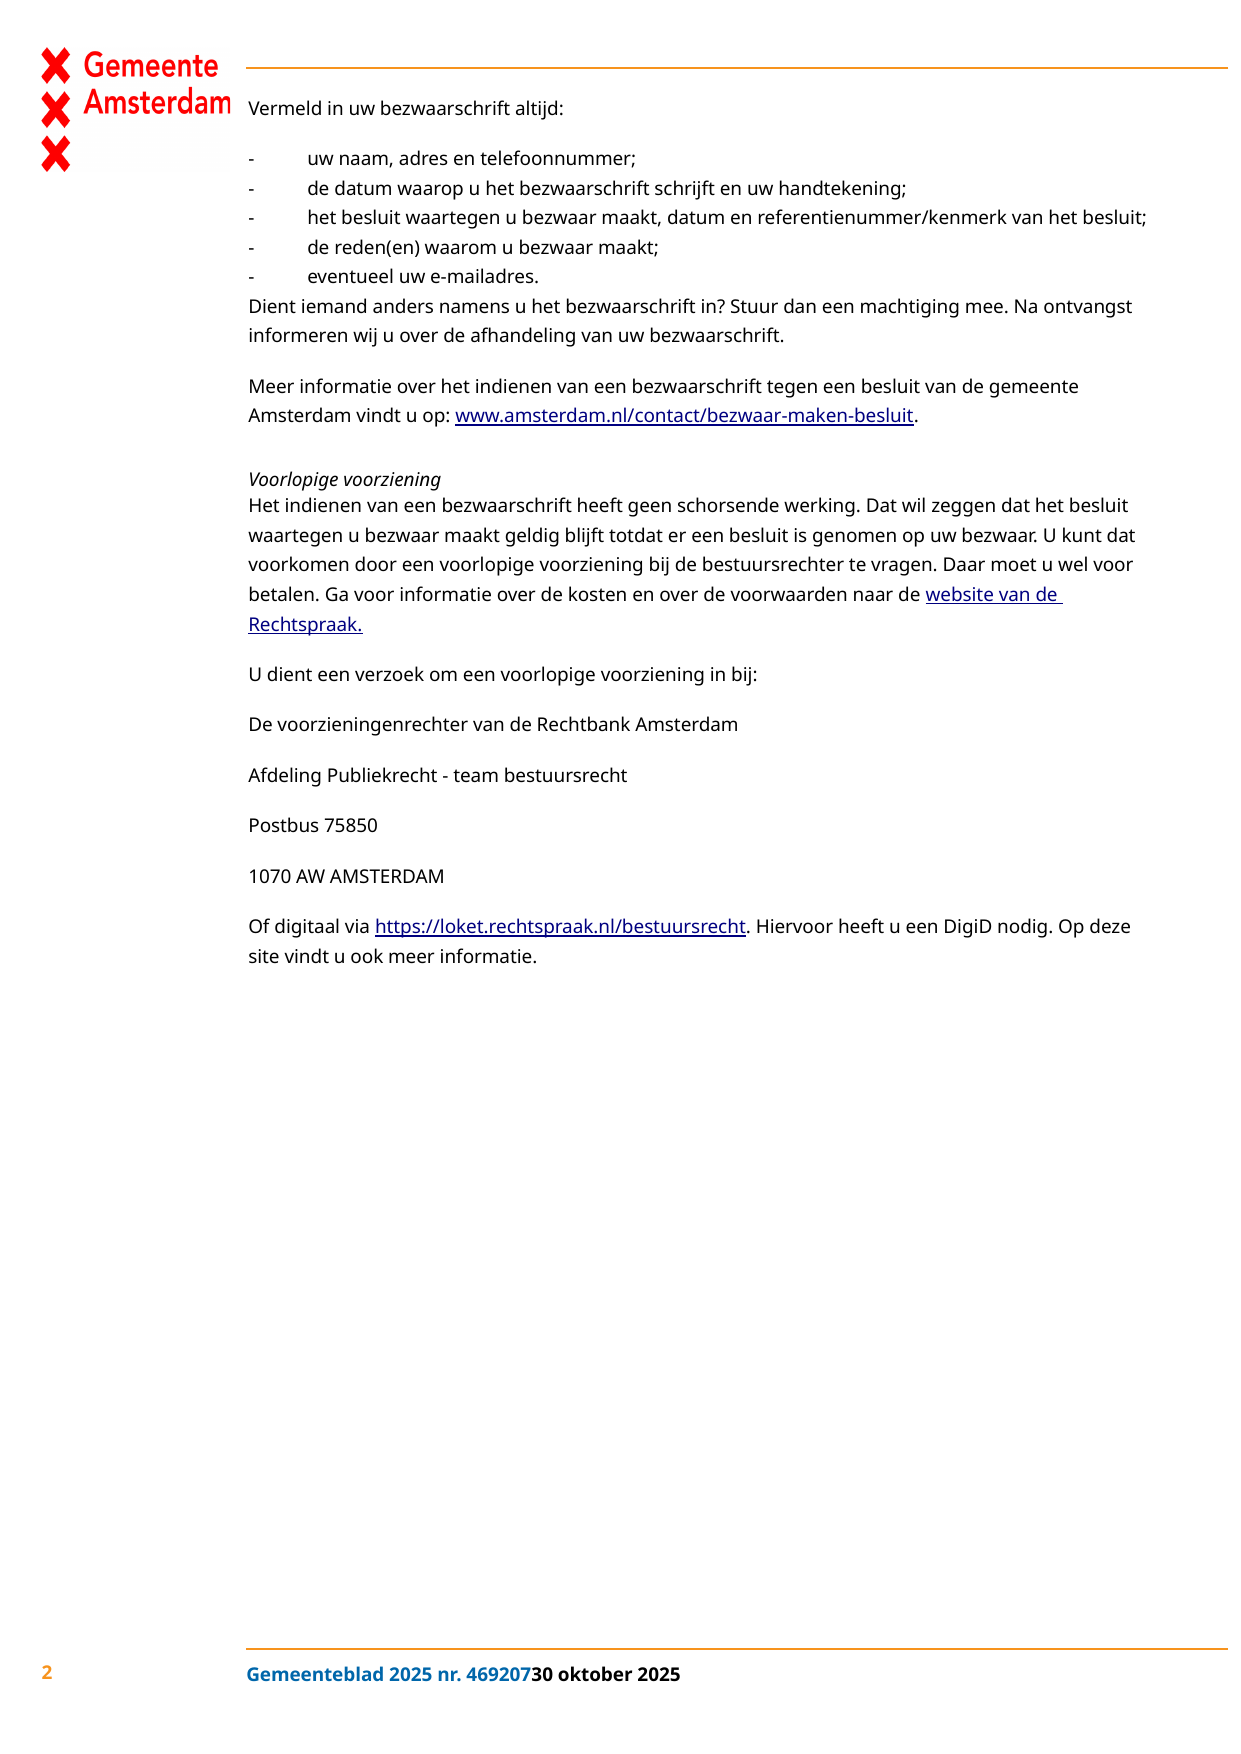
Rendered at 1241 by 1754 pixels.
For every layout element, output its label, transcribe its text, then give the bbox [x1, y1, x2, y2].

text Meer informatie over het indienen van een bezwaarschrift tegen een besluit van de gemeente Amsterdam vindt u op: www.amsterdam.nl/contact/bezwaar-maken-besluit. [248, 373, 1152, 428]
text Vermeld in uw bezwaarschrift altijd: [248, 95, 1152, 121]
text 1070 AW AMSTERDAM [248, 863, 1152, 888]
list uw naam, adres en telefoonnummer; [248, 145, 1152, 171]
list de datum waarop u het bezwaarschrift schrijft en uw handtekening; [248, 175, 1152, 201]
text U dient een verzoek om een voorlopige voorziening in bij: [248, 661, 1152, 687]
list eventueel uw e-mailadres. [248, 263, 1152, 289]
text De voorzieningenrechter van de Rechtbank Amsterdam [248, 712, 1152, 737]
text Voorlopige voorziening [248, 467, 1152, 492]
picture [41, 47, 231, 172]
list de reden(en) waarom u bezwaar maakt; [248, 234, 1152, 260]
text Of digitaal via https://loket.rechtspraak.nl/bestuursrecht. Hiervoor heeft u een DigiD nodig. Op deze site vindt u ook meer informatie. [248, 913, 1152, 968]
list het besluit waartegen u bezwaar maakt, datum en referentienummer/kenmerk van het besluit; [248, 204, 1152, 230]
text Het indienen van een bezwaarschrift heeft geen schorsende werking. Dat wil zeggen dat het besluit waartegen u bezwaar maakt geldig blijft totdat er een besluit is genomen op uw bezwaar. U kunt dat voorkomen door een voorlopige voorziening bij de bestuursrechter te vragen. Daar moet u wel voor betalen. Ga voor informatie over de kosten en over de voorwaarden naar de website van de Rechtspraak. [248, 492, 1152, 636]
text Afdeling Publiekrecht - team bestuursrecht [248, 762, 1152, 788]
text Postbus 75850 [248, 812, 1152, 838]
text Dient iemand anders namens u het bezwaarschrift in? Stuur dan een machtiging mee. Na ontvangst informeren wij u over de afhandeling van uw bezwaarschrift. [248, 293, 1152, 348]
